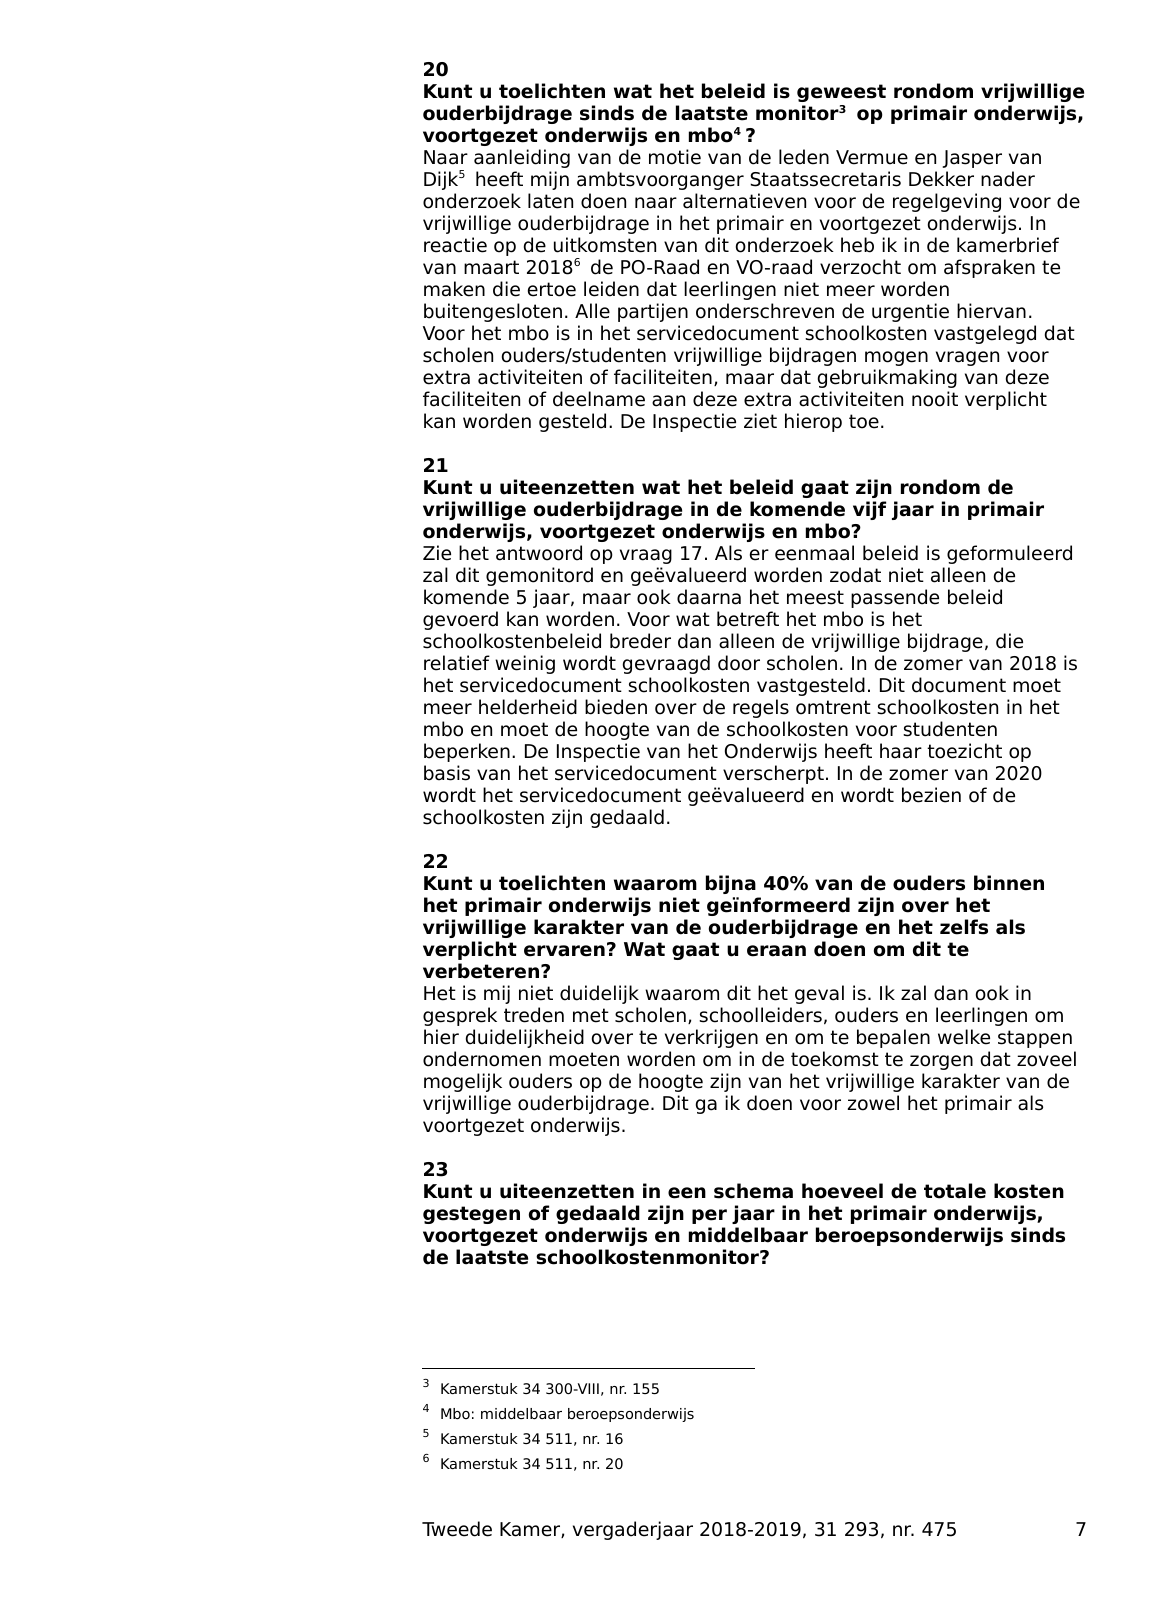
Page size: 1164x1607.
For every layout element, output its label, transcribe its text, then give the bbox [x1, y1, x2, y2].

text Kunt u uiteenzetten wat het beleid gaat zijn rondom de vrijwillige ouderbijdrage in de komende vijf jaar in primair onderwijs, voortgezet onderwijs en mbo? [422, 477, 1087, 543]
text Zie het antwoord op vraag 17. Als er eenmaal beleid is geformuleerd zal dit gemonitord en geëvalueerd worden zodat niet alleen de komende 5 jaar, maar ook daarna het meest passende beleid gevoerd kan worden. Voor wat betreft het mbo is het schoolkostenbeleid breder dan alleen de vrijwillige bijdrage, die relatief weinig wordt gevraagd door scholen. In de zomer van 2018 is het servicedocument schoolkosten vastgesteld. Dit document moet meer helderheid bieden over de regels omtrent schoolkosten in het mbo en moet de hoogte van de schoolkosten voor studenten beperken. De Inspectie van het Onderwijs heeft haar toezicht op basis van het servicedocument verscherpt. In de zomer van 2020 wordt het servicedocument geëvalueerd en wordt bezien of de schoolkosten zijn gedaald. [422, 543, 1087, 828]
text Kunt u uiteenzetten in een schema hoeveel de totale kosten gestegen of gedaald zijn per jaar in het primair onderwijs, voortgezet onderwijs en middelbaar beroepsonderwijs sinds de laatste schoolkostenmonitor? [422, 1181, 1087, 1268]
text Mbo: middelbaar beroepsonderwijs [422, 1402, 1087, 1424]
text Kamerstuk 34 511, nr. 16 [422, 1427, 1087, 1449]
text Voor het mbo is in het servicedocument schoolkosten vastgelegd dat scholen ouders/studenten vrijwillige bijdragen mogen vragen voor extra activiteiten of faciliteiten, maar dat gebruikmaking van deze faciliteiten of deelname aan deze extra activiteiten nooit verplicht kan worden gesteld. De Inspectie ziet hierop toe. [422, 323, 1087, 433]
text 20 [422, 59, 1087, 81]
text 23 [422, 1159, 1087, 1181]
text Naar aanleiding van de motie van de leden Vermue en Jasper van Dijk heeft mijn ambtsvoorganger Staatssecretaris Dekker nader onderzoek laten doen naar alternatieven voor de regelgeving voor de vrijwillige ouderbijdrage in het primair en voortgezet onderwijs. In reactie op de uitkomsten van dit onderzoek heb ik in de kamerbrief van maart 2018 de PO-Raad en VO-raad verzocht om afspraken te maken die ertoe leiden dat leerlingen niet meer worden buitengesloten. Alle partijen onderschreven de urgentie hiervan. [422, 147, 1087, 323]
text 21 [422, 455, 1087, 477]
text Het is mij niet duidelijk waarom dit het geval is. Ik zal dan ook in gesprek treden met scholen, schoolleiders, ouders en leerlingen om hier duidelijkheid over te verkrijgen en om te bepalen welke stappen ondernomen moeten worden om in de toekomst te zorgen dat zoveel mogelijk ouders op de hoogte zijn van het vrijwillige karakter van de vrijwillige ouderbijdrage. Dit ga ik doen voor zowel het primair als voortgezet onderwijs. [422, 983, 1087, 1136]
text 22 [422, 851, 1087, 873]
text Kamerstuk 34 300-VIII, nr. 155 [422, 1377, 1087, 1399]
text Kamerstuk 34 511, nr. 20 [422, 1452, 1087, 1474]
text Kunt u toelichten waarom bijna 40% van de ouders binnen het primair onderwijs niet geïnformeerd zijn over het vrijwillige karakter van de ouderbijdrage en het zelfs als verplicht ervaren? Wat gaat u eraan doen om dit te verbeteren? [422, 873, 1087, 983]
text Kunt u toelichten wat het beleid is geweest rondom vrijwillige ouderbijdrage sinds de laatste monitor op primair onderwijs, voortgezet onderwijs en mbo? [422, 81, 1087, 147]
